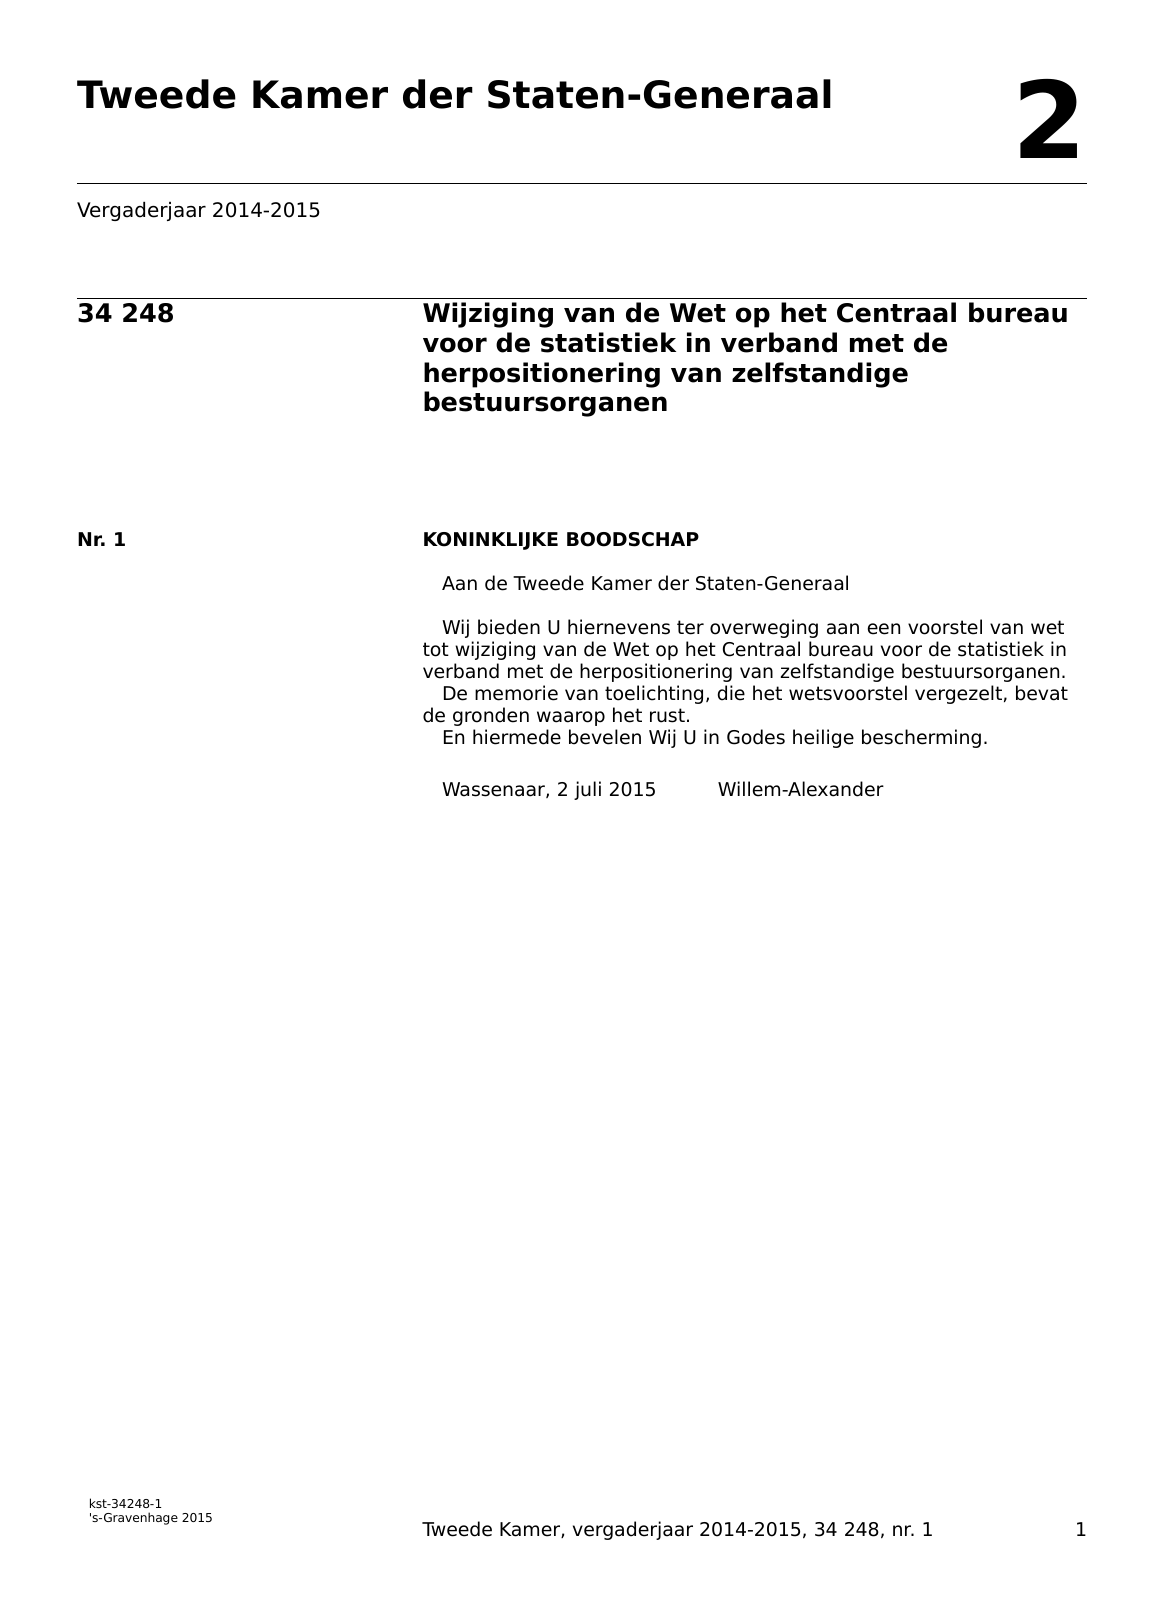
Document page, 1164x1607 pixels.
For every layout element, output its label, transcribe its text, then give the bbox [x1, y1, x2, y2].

table_header Tweede Kamer der Staten-Generaal [77, 59, 886, 183]
text De memorie van toelichting, die het wetsvoorstel vergezelt, bevat de gronden waarop het rust. [422, 683, 1087, 727]
text Aan de Tweede Kamer der Staten-Generaal [422, 573, 1087, 595]
text 's-Gravenhage 2015 [88, 1511, 323, 1525]
text kst-34248-1 [88, 1497, 323, 1511]
subtitle 34 248 Wijziging van de Wet op het Centraal bureau voor de statistiek in verband met de herpositionering van zelfstandige bestuursorganen [77, 299, 1087, 418]
text Wassenaar, 2 juli 2015 Willem-Alexander [422, 779, 1087, 801]
table_header 2 [886, 59, 1087, 183]
text En hiermede bevelen Wij U in Godes heilige bescherming. [422, 727, 1087, 749]
text Wij bieden U hiernevens ter overweging aan een voorstel van wet tot wijziging van de Wet op het Centraal bureau voor de statistiek in verband met de herpositionering van zelfstandige bestuursorganen. [422, 617, 1087, 683]
table_cell Vergaderjaar 2014-2015 [77, 184, 1087, 298]
subtitle Nr. 1 KONINKLIJKE BOODSCHAP [77, 529, 1087, 551]
